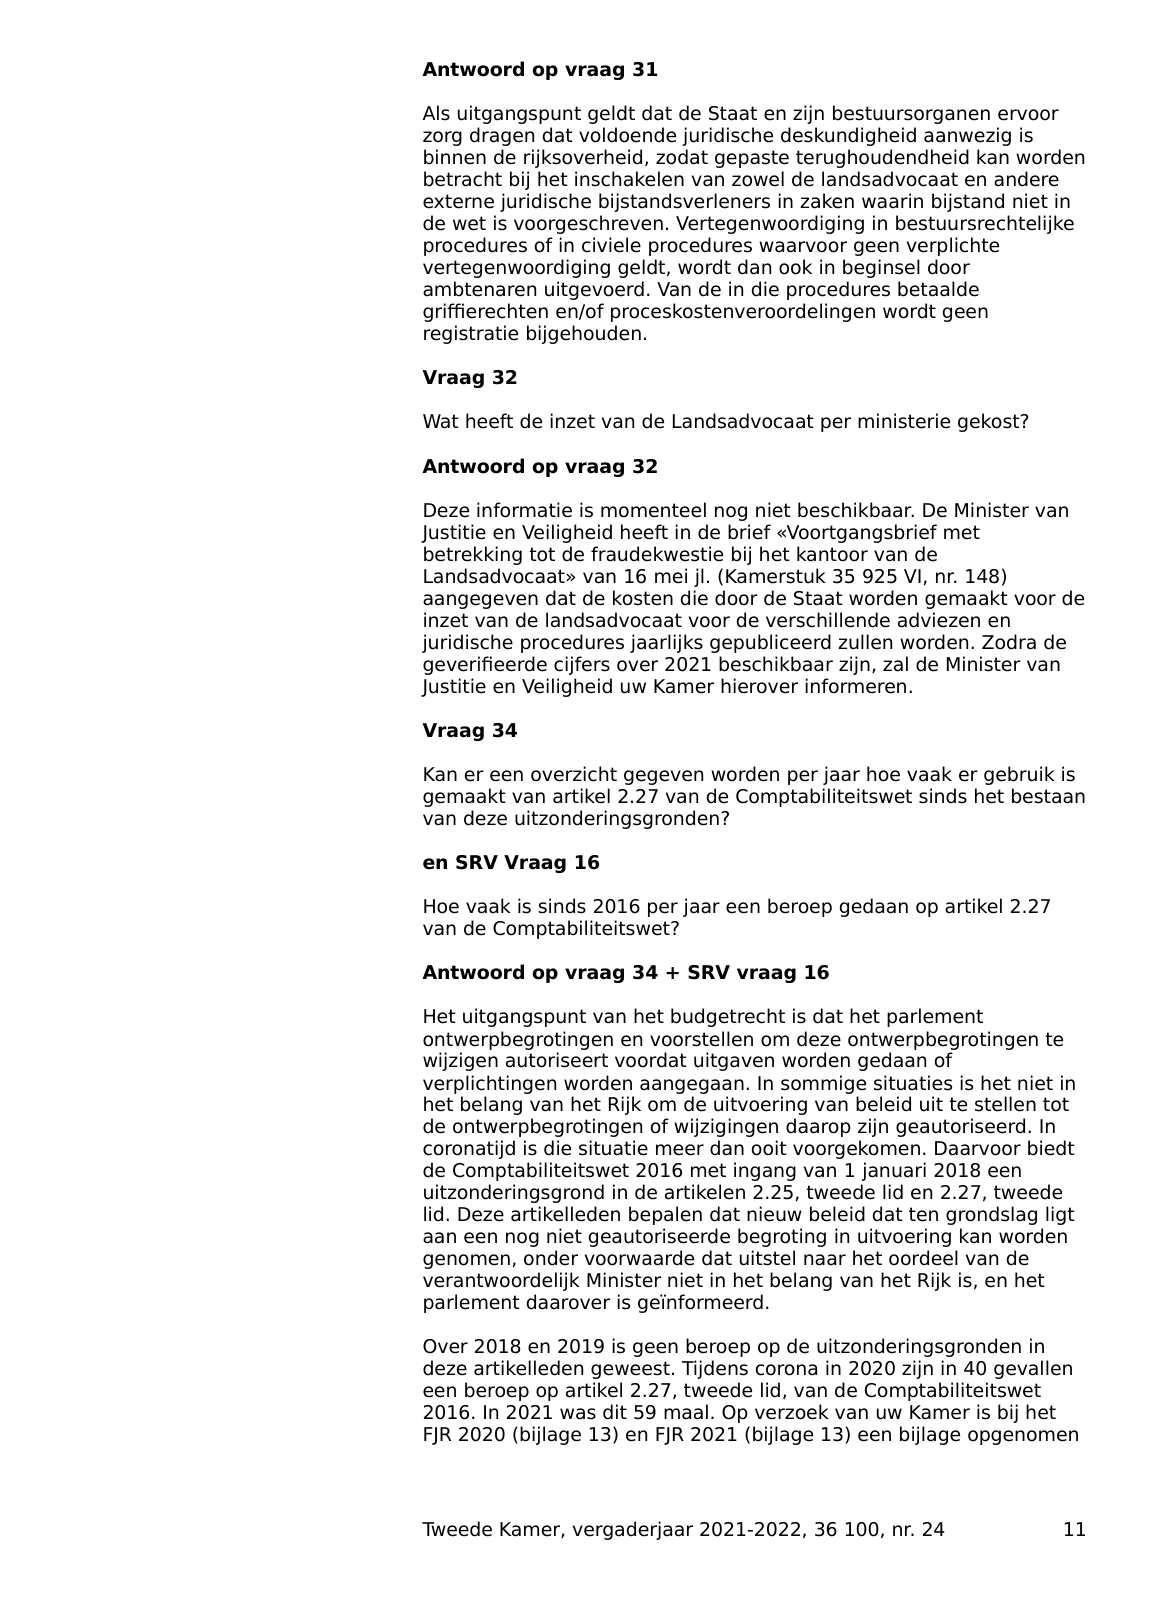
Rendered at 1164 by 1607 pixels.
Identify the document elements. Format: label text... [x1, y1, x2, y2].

subtitle Antwoord op vraag 34 + SRV vraag 16 [422, 962, 1087, 984]
subtitle Vraag 34 [422, 720, 1087, 742]
subtitle Antwoord op vraag 31 [422, 59, 1087, 81]
text Deze informatie is momenteel nog niet beschikbaar. De Minister van Justitie en Veiligheid heeft in de brief «Voortgangsbrief met betrekking tot de fraudekwestie bij het kantoor van de Landsadvocaat» van 16 mei jl. (Kamerstuk 35 925 VI, nr. 148) aangegeven dat de kosten die door de Staat worden gemaakt voor de inzet van de landsadvocaat voor de verschillende adviezen en juridische procedures jaarlijks gepubliceerd zullen worden. Zodra de geverifieerde cijfers over 2021 beschikbaar zijn, zal de Minister van Justitie en Veiligheid uw Kamer hierover informeren. [422, 500, 1087, 697]
subtitle Vraag 32 [422, 367, 1087, 389]
text Als uitgangspunt geldt dat de Staat en zijn bestuursorganen ervoor zorg dragen dat voldoende juridische deskundigheid aanwezig is binnen de rijksoverheid, zodat gepaste terughoudendheid kan worden betracht bij het inschakelen van zowel de landsadvocaat en andere externe juridische bijstandsverleners in zaken waarin bijstand niet in de wet is voorgeschreven. Vertegenwoordiging in bestuursrechtelijke procedures of in civiele procedures waarvoor geen verplichte vertegenwoordiging geldt, wordt dan ook in beginsel door ambtenaren uitgevoerd. Van de in die procedures betaalde griffierechten en/of proceskostenveroordelingen wordt geen registratie bijgehouden. [422, 103, 1087, 345]
subtitle en SRV Vraag 16 [422, 852, 1087, 874]
text Wat heeft de inzet van de Landsadvocaat per ministerie gekost? [422, 411, 1087, 433]
text Over 2018 en 2019 is geen beroep op de uitzonderingsgronden in deze artikelleden geweest. Tijdens corona in 2020 zijn in 40 gevallen een beroep op artikel 2.27, tweede lid, van de Comptabiliteitswet 2016. In 2021 was dit 59 maal. Op verzoek van uw Kamer is bij het FJR 2020 (bijlage 13) en FJR 2021 (bijlage 13) een bijlage opgenomen [422, 1336, 1087, 1446]
text Hoe vaak is sinds 2016 per jaar een beroep gedaan op artikel 2.27 van de Comptabiliteitswet? [422, 896, 1087, 940]
subtitle Antwoord op vraag 32 [422, 456, 1087, 477]
text Het uitgangspunt van het budgetrecht is dat het parlement ontwerpbegrotingen en voorstellen om deze ontwerpbegrotingen te wijzigen autoriseert voordat uitgaven worden gedaan of verplichtingen worden aangegaan. In sommige situaties is het niet in het belang van het Rijk om de uitvoering van beleid uit te stellen tot de ontwerpbegrotingen of wijzigingen daarop zijn geautoriseerd. In coronatijd is die situatie meer dan ooit voorgekomen. Daarvoor biedt de Comptabiliteitswet 2016 met ingang van 1 januari 2018 een uitzonderingsgrond in de artikelen 2.25, tweede lid en 2.27, tweede lid. Deze artikelleden bepalen dat nieuw beleid dat ten grondslag ligt aan een nog niet geautoriseerde begroting in uitvoering kan worden genomen, onder voorwaarde dat uitstel naar het oordeel van de verantwoordelijk Minister niet in het belang van het Rijk is, en het parlement daarover is geïnformeerd. [422, 1006, 1087, 1314]
text Kan er een overzicht gegeven worden per jaar hoe vaak er gebruik is gemaakt van artikel 2.27 van de Comptabiliteitswet sinds het bestaan van deze uitzonderingsgronden? [422, 764, 1087, 830]
